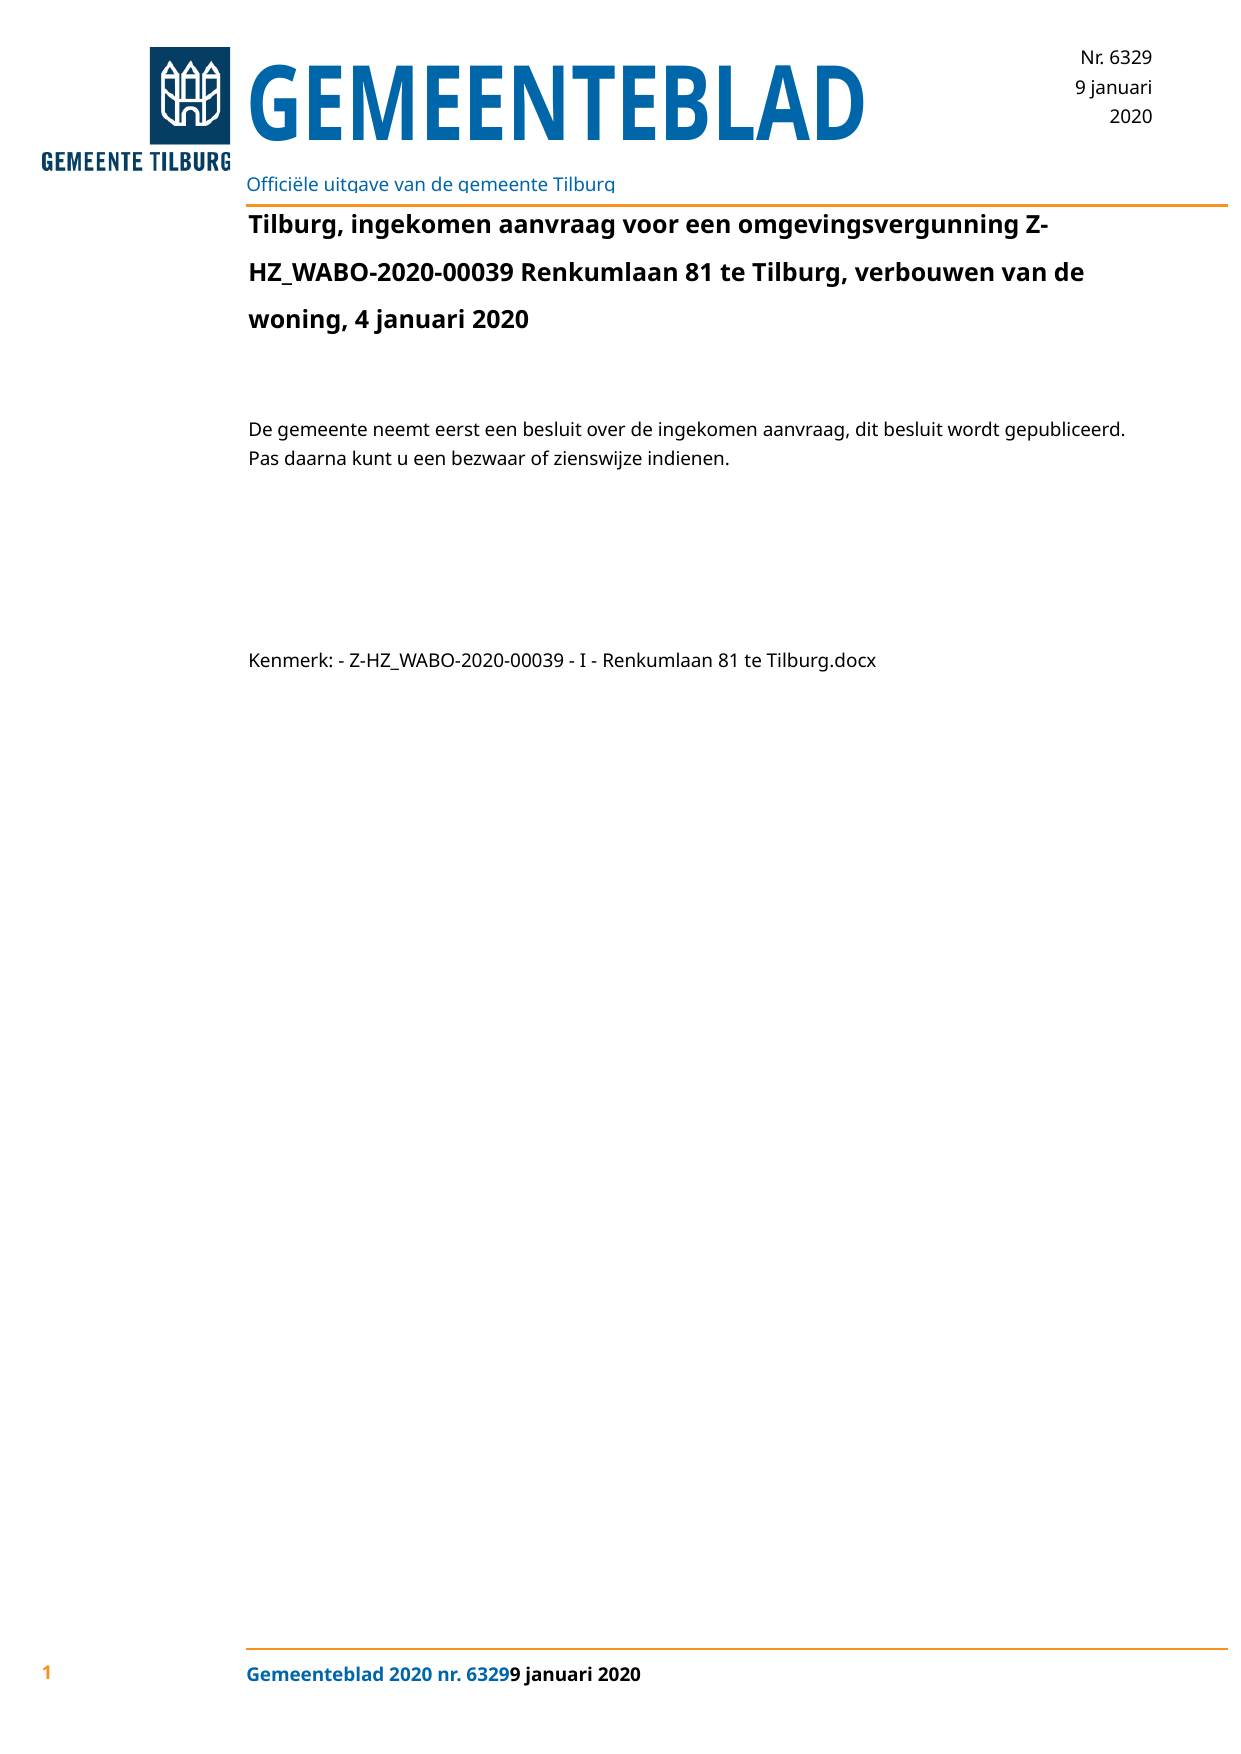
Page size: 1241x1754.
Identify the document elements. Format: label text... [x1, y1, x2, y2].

text Kenmerk: - Z-HZ_WABO-2020-00039 - I - Renkumlaan 81 te Tilburg.docx [248, 647, 1152, 673]
text Tilburg, ingekomen aanvraag voor een omgevingsvergunning Z-HZ_WABO-2020-00039 Renkumlaan 81 te Tilburg, verbouwen van de woning, 4 januari 2020 [248, 207, 1152, 336]
text De gemeente neemt eerst een besluit over de ingekomen aanvraag, dit besluit wordt gepubliceerd. Pas daarna kunt u een bezwaar of zienswijze indienen. [248, 416, 1152, 471]
picture [41, 47, 231, 172]
